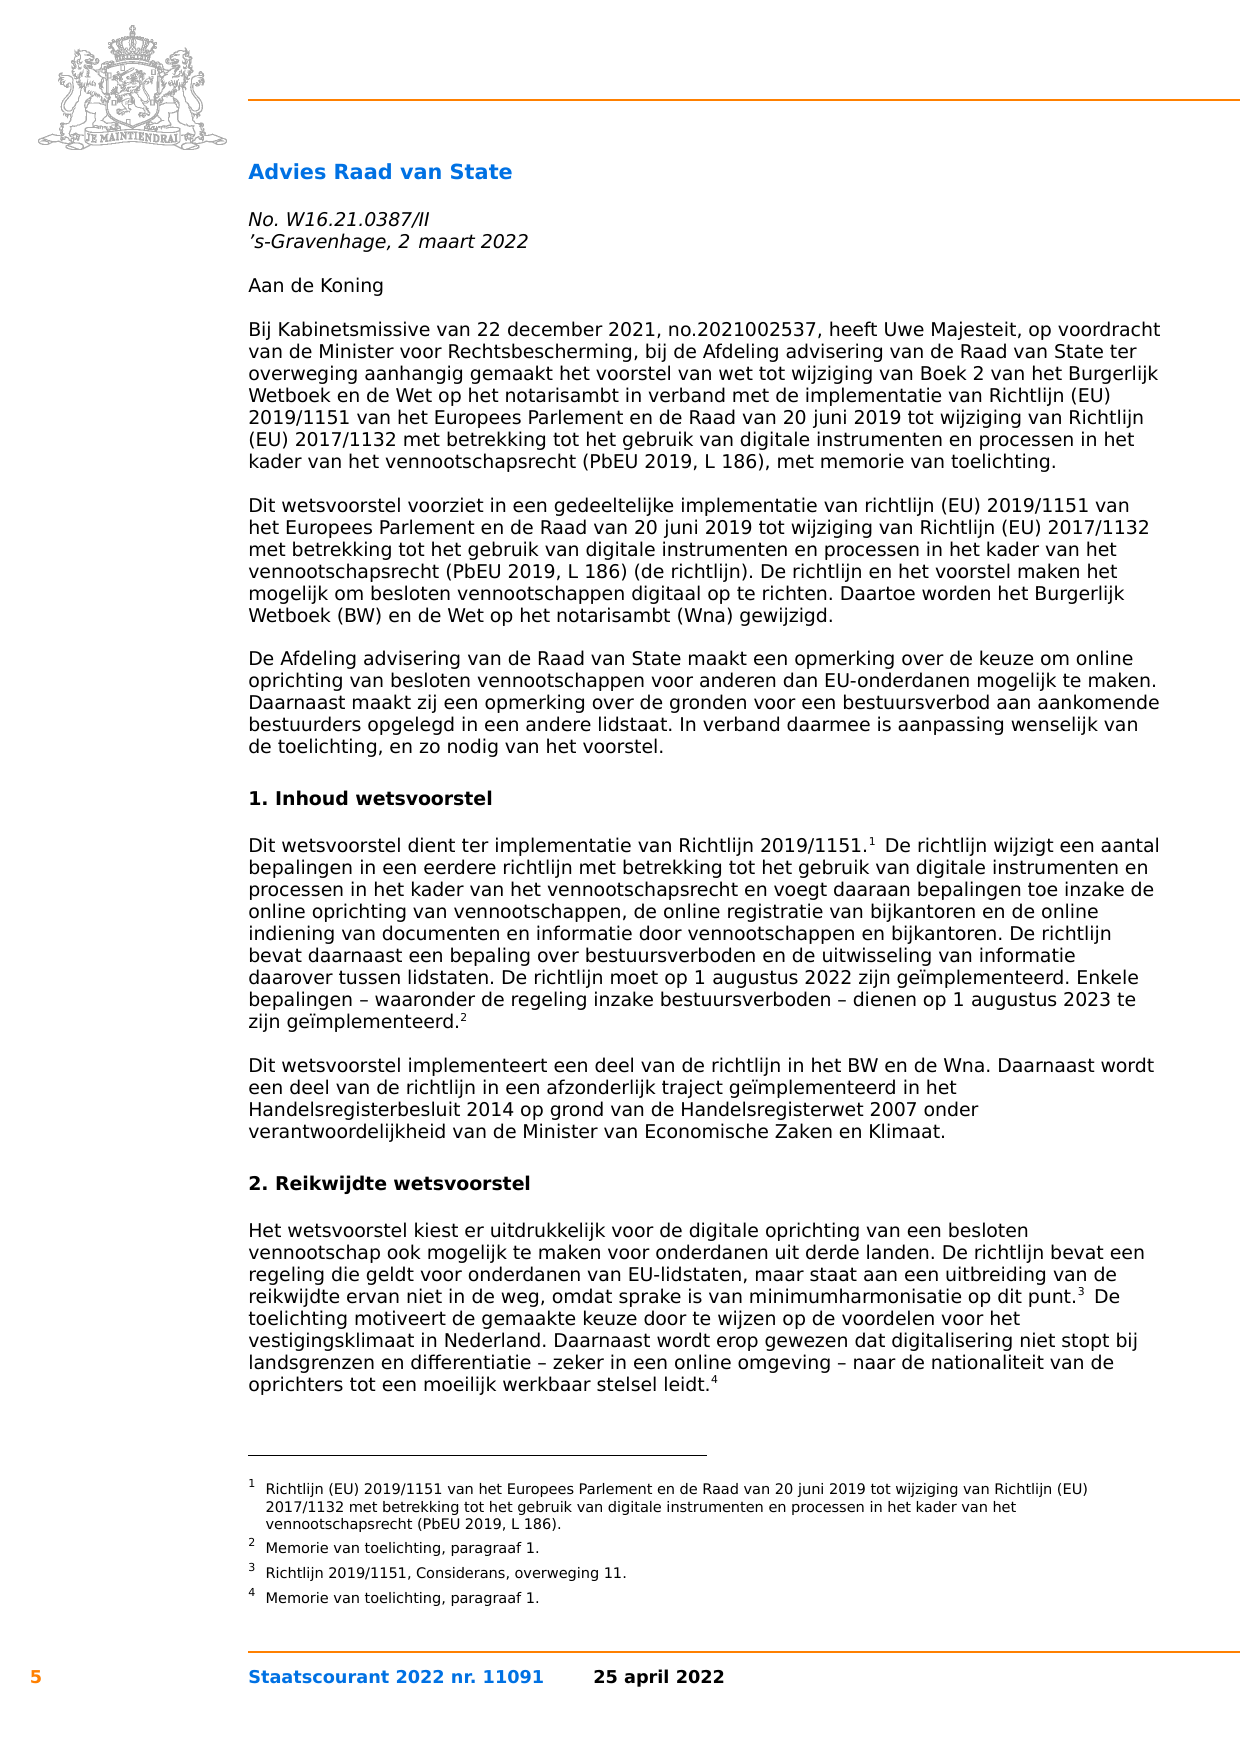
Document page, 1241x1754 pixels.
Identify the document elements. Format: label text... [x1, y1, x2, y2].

text Bij Kabinetsmissive van 22 december 2021, no.2021002537, heeft Uwe Majesteit, op voordracht van de Minister voor Rechtsbescherming, bij de Afdeling advisering van de Raad van State ter overweging aanhangig gemaakt het voorstel van wet tot wijziging van Boek 2 van het Burgerlijk Wetboek en de Wet op het notarisambt in verband met de implementatie van Richtlijn (EU) 2019/1151 van het Europees Parlement en de Raad van 20 juni 2019 tot wijziging van Richtlijn (EU) 2017/1132 met betrekking tot het gebruik van digitale instrumenten en processen in het kader van het vennootschapsrecht (PbEU 2019, L 186), met memorie van toelichting. [248, 319, 1163, 473]
text Richtlijn 2019/1151, Considerans, overweging 11. [248, 1561, 1163, 1583]
subtitle 1. Inhoud wetsvoorstel [248, 788, 1163, 810]
text Memorie van toelichting, paragraaf 1. [248, 1536, 1163, 1558]
text Memorie van toelichting, paragraaf 1. [248, 1586, 1163, 1608]
picture [38, 25, 227, 150]
text Richtlijn (EU) 2019/1151 van het Europees Parlement en de Raad van 20 juni 2019 tot wijziging van Richtlijn (EU) 2017/1132 met betrekking tot het gebruik van digitale instrumenten en processen in het kader van het vennootschapsrecht (PbEU 2019, L 186). [248, 1477, 1163, 1533]
text No. W16.21.0387/II [248, 209, 1163, 231]
subtitle 2. Reikwijdte wetsvoorstel [248, 1173, 1163, 1195]
text Dit wetsvoorstel voorziet in een gedeeltelijke implementatie van richtlijn (EU) 2019/1151 van het Europees Parlement en de Raad van 20 juni 2019 tot wijziging van Richtlijn (EU) 2017/1132 met betrekking tot het gebruik van digitale instrumenten en processen in het kader van het vennootschapsrecht (PbEU 2019, L 186) (de richtlijn). De richtlijn en het voorstel maken het mogelijk om besloten vennootschappen digitaal op te richten. Daartoe worden het Burgerlijk Wetboek (BW) en de Wet op het notarisambt (Wna) gewijzigd. [248, 494, 1163, 626]
text Dit wetsvoorstel dient ter implementatie van Richtlijn 2019/1151. De richtlijn wijzigt een aantal bepalingen in een eerdere richtlijn met betrekking tot het gebruik van digitale instrumenten en processen in het kader van het vennootschapsrecht en voegt daaraan bepalingen toe inzake de online oprichting van vennootschappen, de online registratie van bijkantoren en de online indiening van documenten en informatie door vennootschappen en bijkantoren. De richtlijn bevat daarnaast een bepaling over bestuursverboden en de uitwisseling van informatie daarover tussen lidstaten. De richtlijn moet op 1 augustus 2022 zijn geïmplementeerd. Enkele bepalingen – waaronder de regeling inzake bestuursverboden – dienen op 1 augustus 2023 te zijn geïmplementeerd. [248, 835, 1163, 1033]
text Het wetsvoorstel kiest er uitdrukkelijk voor de digitale oprichting van een besloten vennootschap ook mogelijk te maken voor onderdanen uit derde landen. De richtlijn bevat een regeling die geldt voor onderdanen van EU-lidstaten, maar staat aan een uitbreiding van de reikwijdte ervan niet in de weg, omdat sprake is van minimumharmonisatie op dit punt. De toelichting motiveert de gemaakte keuze door te wijzen op de voordelen voor het vestigingsklimaat in Nederland. Daarnaast wordt erop gewezen dat digitalisering niet stopt bij landsgrenzen en differentiatie – zeker in een online omgeving – naar de nationaliteit van de oprichters tot een moeilijk werkbaar stelsel leidt. [248, 1220, 1163, 1396]
text Dit wetsvoorstel implementeert een deel van de richtlijn in het BW en de Wna. Daarnaast wordt een deel van de richtlijn in een afzonderlijk traject geïmplementeerd in het Handelsregisterbesluit 2014 op grond van de Handelsregisterwet 2007 onder verantwoordelijkheid van de Minister van Economische Zaken en Klimaat. [248, 1055, 1163, 1143]
text Aan de Koning [248, 275, 1163, 297]
subtitle Advies Raad van State [248, 160, 1163, 184]
text ’s-Gravenhage, 2 maart 2022 [248, 231, 1163, 253]
text De Afdeling advisering van de Raad van State maakt een opmerking over de keuze om online oprichting van besloten vennootschappen voor anderen dan EU-onderdanen mogelijk te maken. Daarnaast maakt zij een opmerking over de gronden voor een bestuursverbod aan aankomende bestuurders opgelegd in een andere lidstaat. In verband daarmee is aanpassing wenselijk van de toelichting, en zo nodig van het voorstel. [248, 648, 1163, 758]
